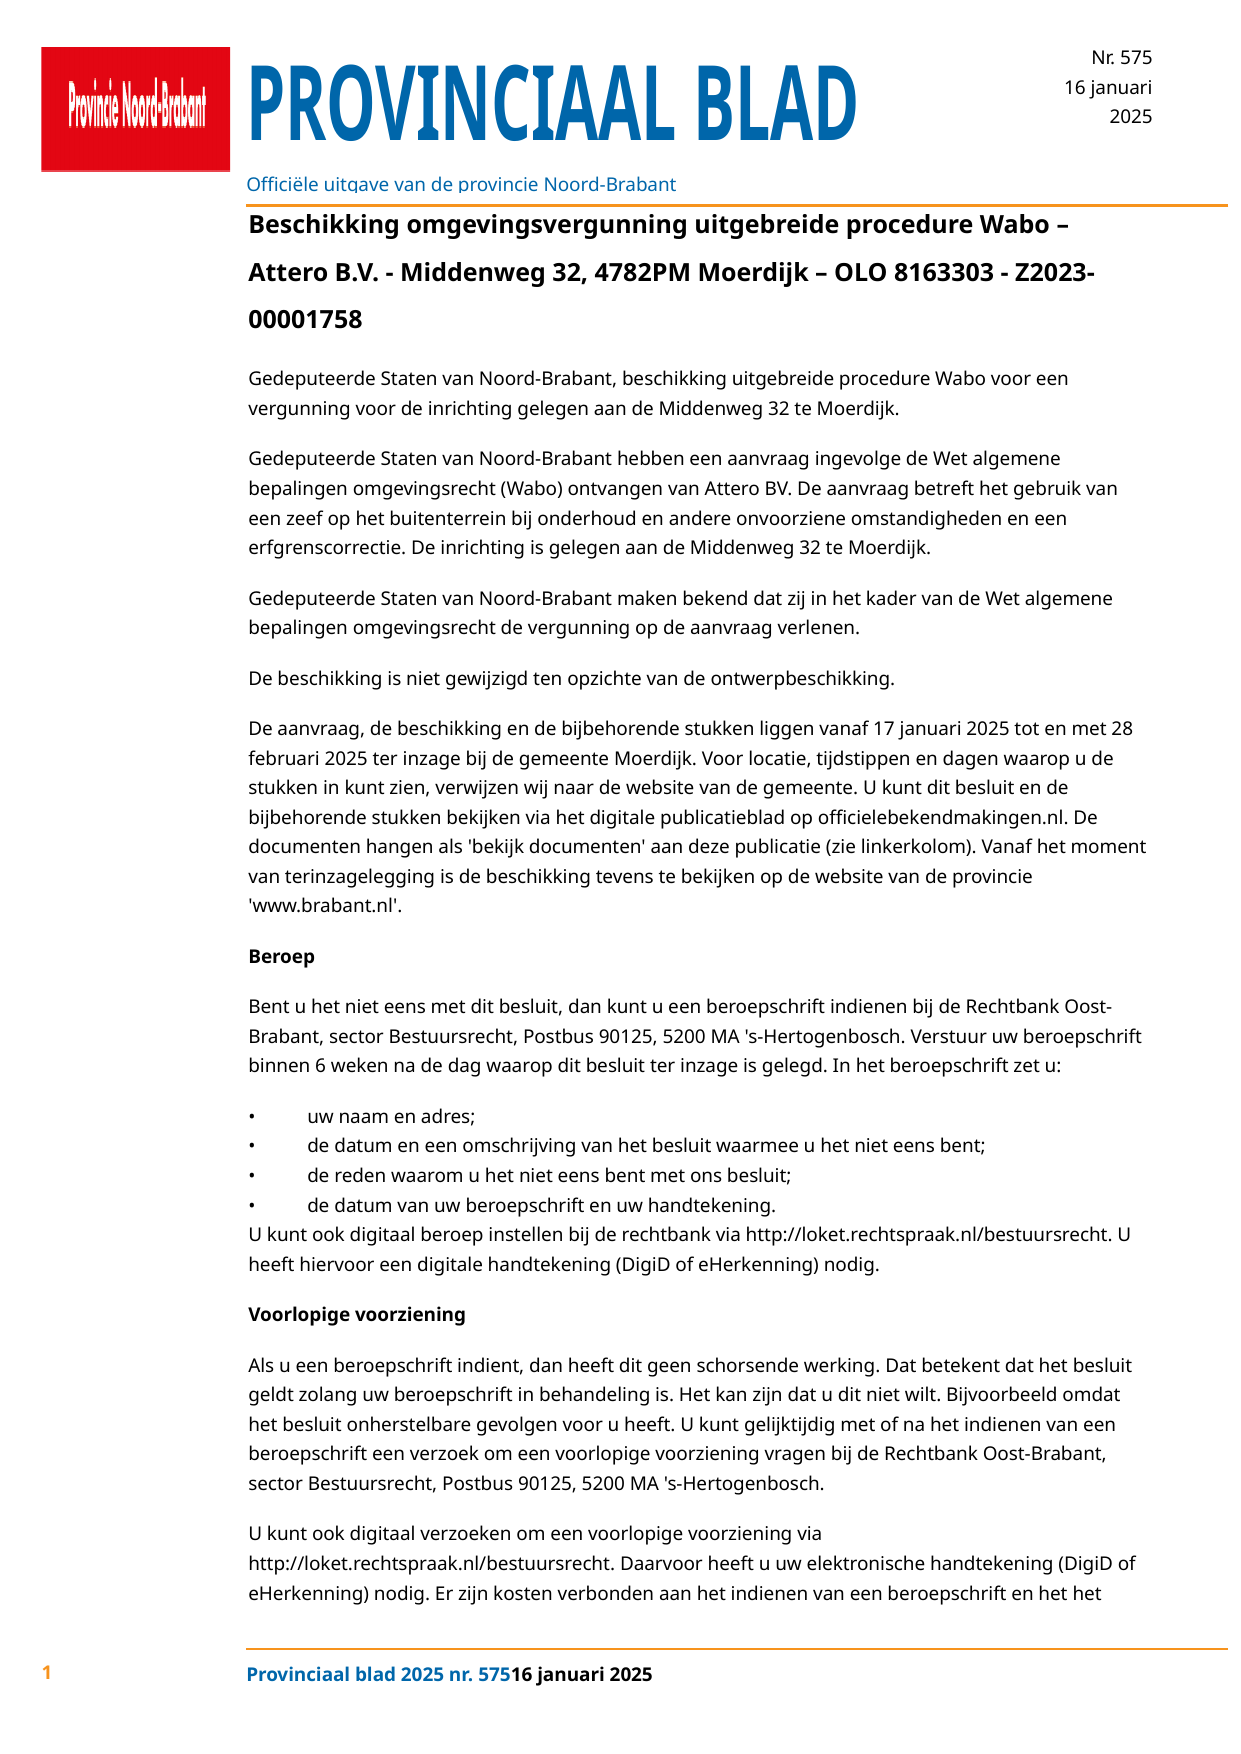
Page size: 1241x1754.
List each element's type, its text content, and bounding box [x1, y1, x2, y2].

list uw naam en adres; [248, 1103, 1152, 1129]
text Gedeputeerde Staten van Noord-Brabant, beschikking uitgebreide procedure Wabo voor een vergunning voor de inrichting gelegen aan de Middenweg 32 te Moerdijk. [248, 366, 1152, 421]
text De beschikking is niet gewijzigd ten opzichte van de ontwerpbeschikking. [248, 665, 1152, 690]
text Gedeputeerde Staten van Noord-Brabant maken bekend dat zij in het kader van de Wet algemene bepalingen omgevingsrecht de vergunning op de aanvraag verlenen. [248, 585, 1152, 640]
list de datum van uw beroepschrift en uw handtekening. [248, 1192, 1152, 1217]
text Als u een beroepschrift indient, dan heeft dit geen schorsende werking. Dat betekent dat het besluit geldt zolang uw beroepschrift in behandeling is. Het kan zijn dat u dit niet wilt. Bijvoorbeeld omdat het besluit onherstelbare gevolgen voor u heeft. U kunt gelijktijdig met of na het indienen van een beroepschrift een verzoek om een voorlopige voorziening vragen bij de Rechtbank Oost-Brabant, sector Bestuursrecht, Postbus 90125, 5200 MA 's-Hertogenbosch. [248, 1352, 1152, 1496]
text Gedeputeerde Staten van Noord-Brabant hebben een aanvraag ingevolge de Wet algemene bepalingen omgevingsrecht (Wabo) ontvangen van Attero BV. De aanvraag betreft het gebruik van een zeef op het buitenterrein bij onderhoud en andere onvoorziene omstandigheden en een erfgrenscorrectie. De inrichting is gelegen aan de Middenweg 32 te Moerdijk. [248, 446, 1152, 560]
list de datum en een omschrijving van het besluit waarmee u het niet eens bent; [248, 1133, 1152, 1158]
list de reden waarom u het niet eens bent met ons besluit; [248, 1162, 1152, 1188]
text Bent u het niet eens met dit besluit, dan kunt u een beroepschrift indienen bij de Rechtbank Oost-Brabant, sector Bestuursrecht, Postbus 90125, 5200 MA 's-Hertogenbosch. Verstuur uw beroepschrift binnen 6 weken na de dag waarop dit besluit ter inzage is gelegd. In het beroepschrift zet u: [248, 993, 1152, 1078]
text U kunt ook digitaal verzoeken om een voorlopige voorziening via http://loket.rechtspraak.nl/bestuursrecht. Daarvoor heeft u uw elektronische handtekening (DigiD of eHerkenning) nodig. Er zijn kosten verbonden aan het indienen van een beroepschrift en het het [248, 1521, 1152, 1605]
text Beroep [248, 943, 1152, 969]
text De aanvraag, de beschikking en de bijbehorende stukken liggen vanaf 17 januari 2025 tot en met 28 februari 2025 ter inzage bij de gemeente Moerdijk. Voor locatie, tijdstippen en dagen waarop u de stukken in kunt zien, verwijzen wij naar de website van de gemeente. U kunt dit besluit en de bijbehorende stukken bekijken via het digitale publicatieblad op officielebekendmakingen.nl. De documenten hangen als 'bekijk documenten' aan deze publicatie (zie linkerkolom). Vanaf het moment van terinzagelegging is de beschikking tevens te bekijken op de website van de provincie 'www.brabant.nl'. [248, 715, 1152, 918]
text Beschikking omgevingsvergunning uitgebreide procedure Wabo – Attero B.V. - Middenweg 32, 4782PM Moerdijk – OLO 8163303 - Z2023-00001758 [248, 207, 1152, 336]
text Voorlopige voorziening [248, 1301, 1152, 1327]
picture [41, 47, 231, 172]
text U kunt ook digitaal beroep instellen bij de rechtbank via http://loket.rechtspraak.nl/bestuursrecht. U heeft hiervoor een digitale handtekening (DigiD of eHerkenning) nodig. [248, 1221, 1152, 1277]
